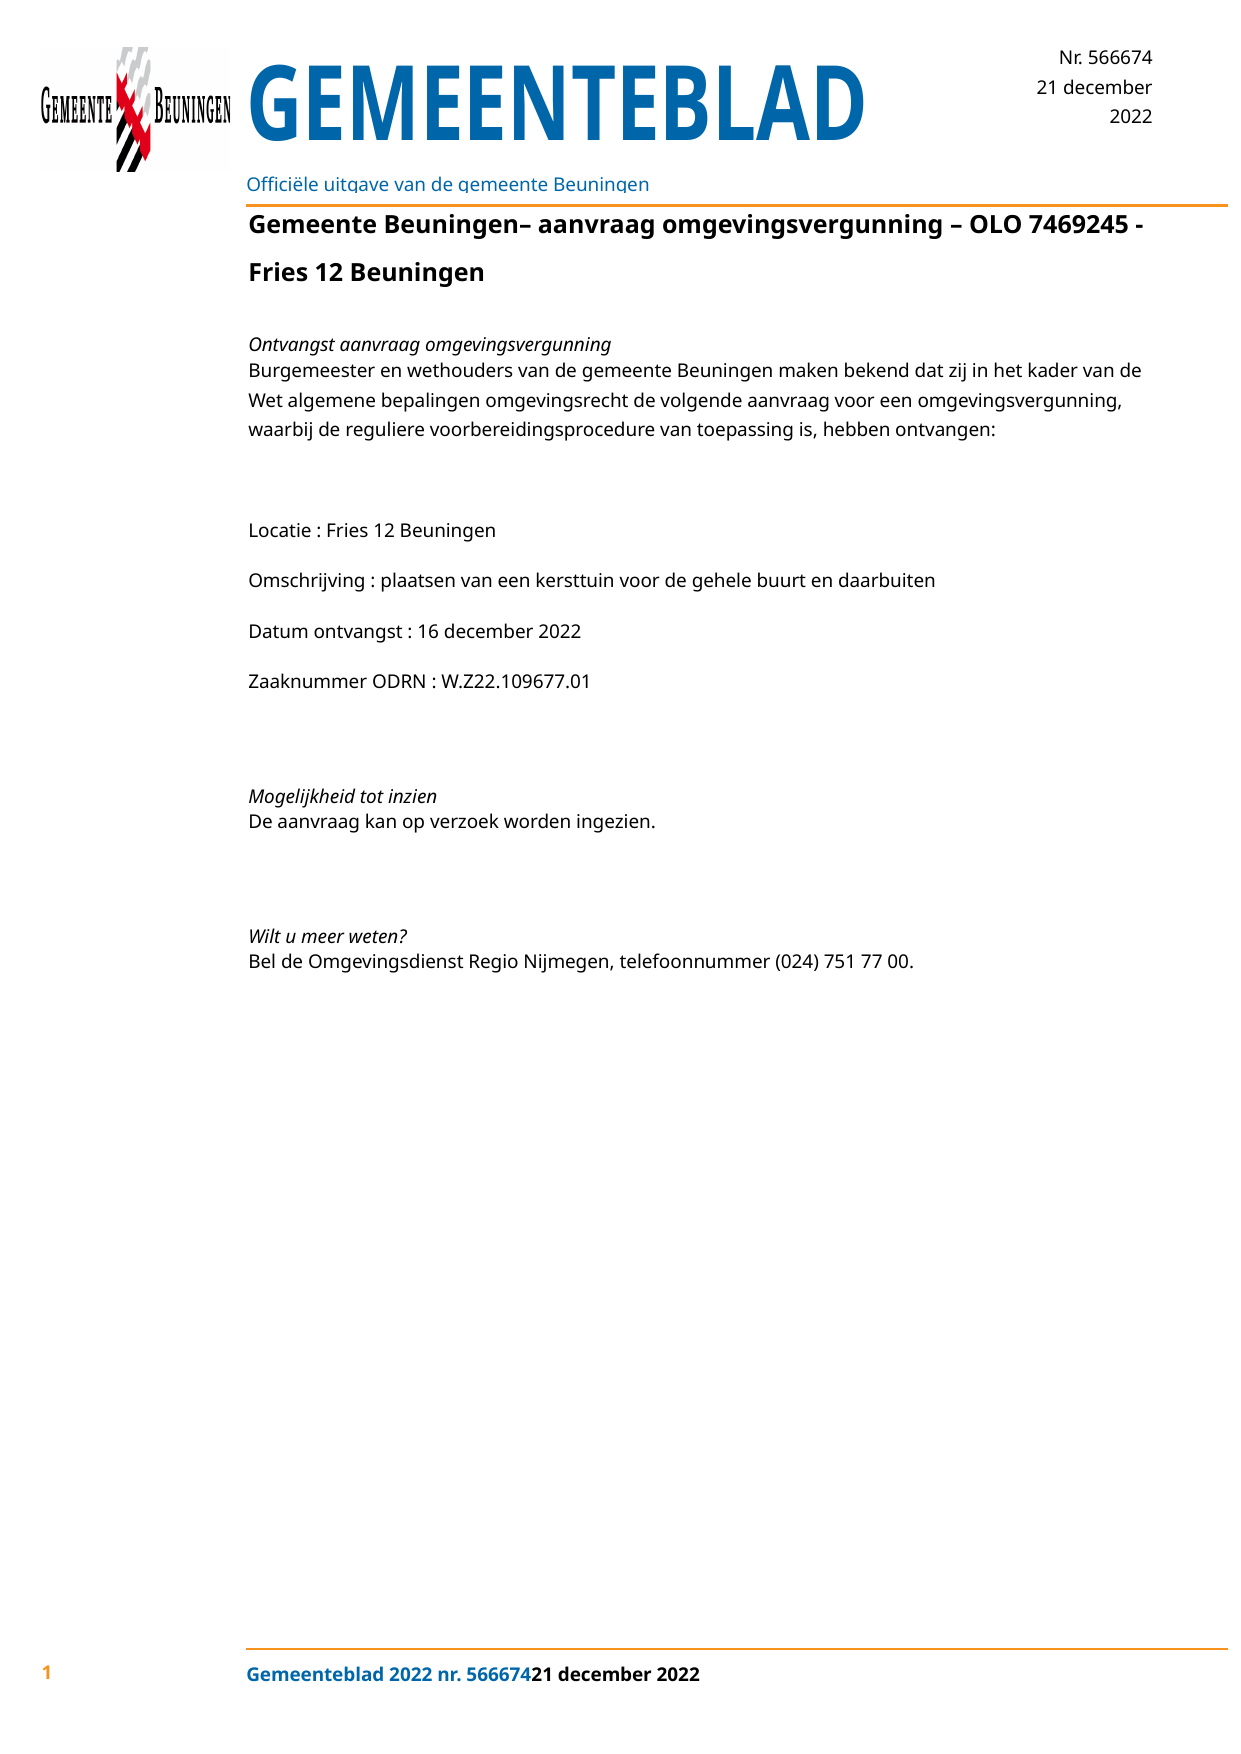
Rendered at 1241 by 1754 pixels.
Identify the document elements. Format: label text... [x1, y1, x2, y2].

text Ontvangst aanvraag omgevingsvergunning [248, 331, 1152, 357]
text Datum ontvangst : 16 december 2022 [248, 618, 1152, 644]
text Locatie : Fries 12 Beuningen [248, 517, 1152, 543]
picture [41, 47, 231, 172]
text Omschrijving : plaatsen van een kersttuin voor de gehele buurt en daarbuiten [248, 568, 1152, 593]
text Gemeente Beuningen– aanvraag omgevingsvergunning – OLO 7469245 - Fries 12 Beuningen [248, 207, 1152, 288]
text Mogelijkheid tot inzien [248, 783, 1152, 808]
text Wilt u meer weten? [248, 923, 1152, 949]
text Zaaknummer ODRN : W.Z22.109677.01 [248, 668, 1152, 694]
text Bel de Omgevingsdienst Regio Nijmegen, telefoonnummer (024) 751 77 00. [248, 949, 1152, 974]
text De aanvraag kan op verzoek worden ingezien. [248, 808, 1152, 834]
text Burgemeester en wethouders van de gemeente Beuningen maken bekend dat zij in het kader van de Wet algemene bepalingen omgevingsrecht de volgende aanvraag voor een omgevingsvergunning, waarbij de reguliere voorbereidingsprocedure van toepassing is, hebben ontvangen: [248, 357, 1152, 442]
